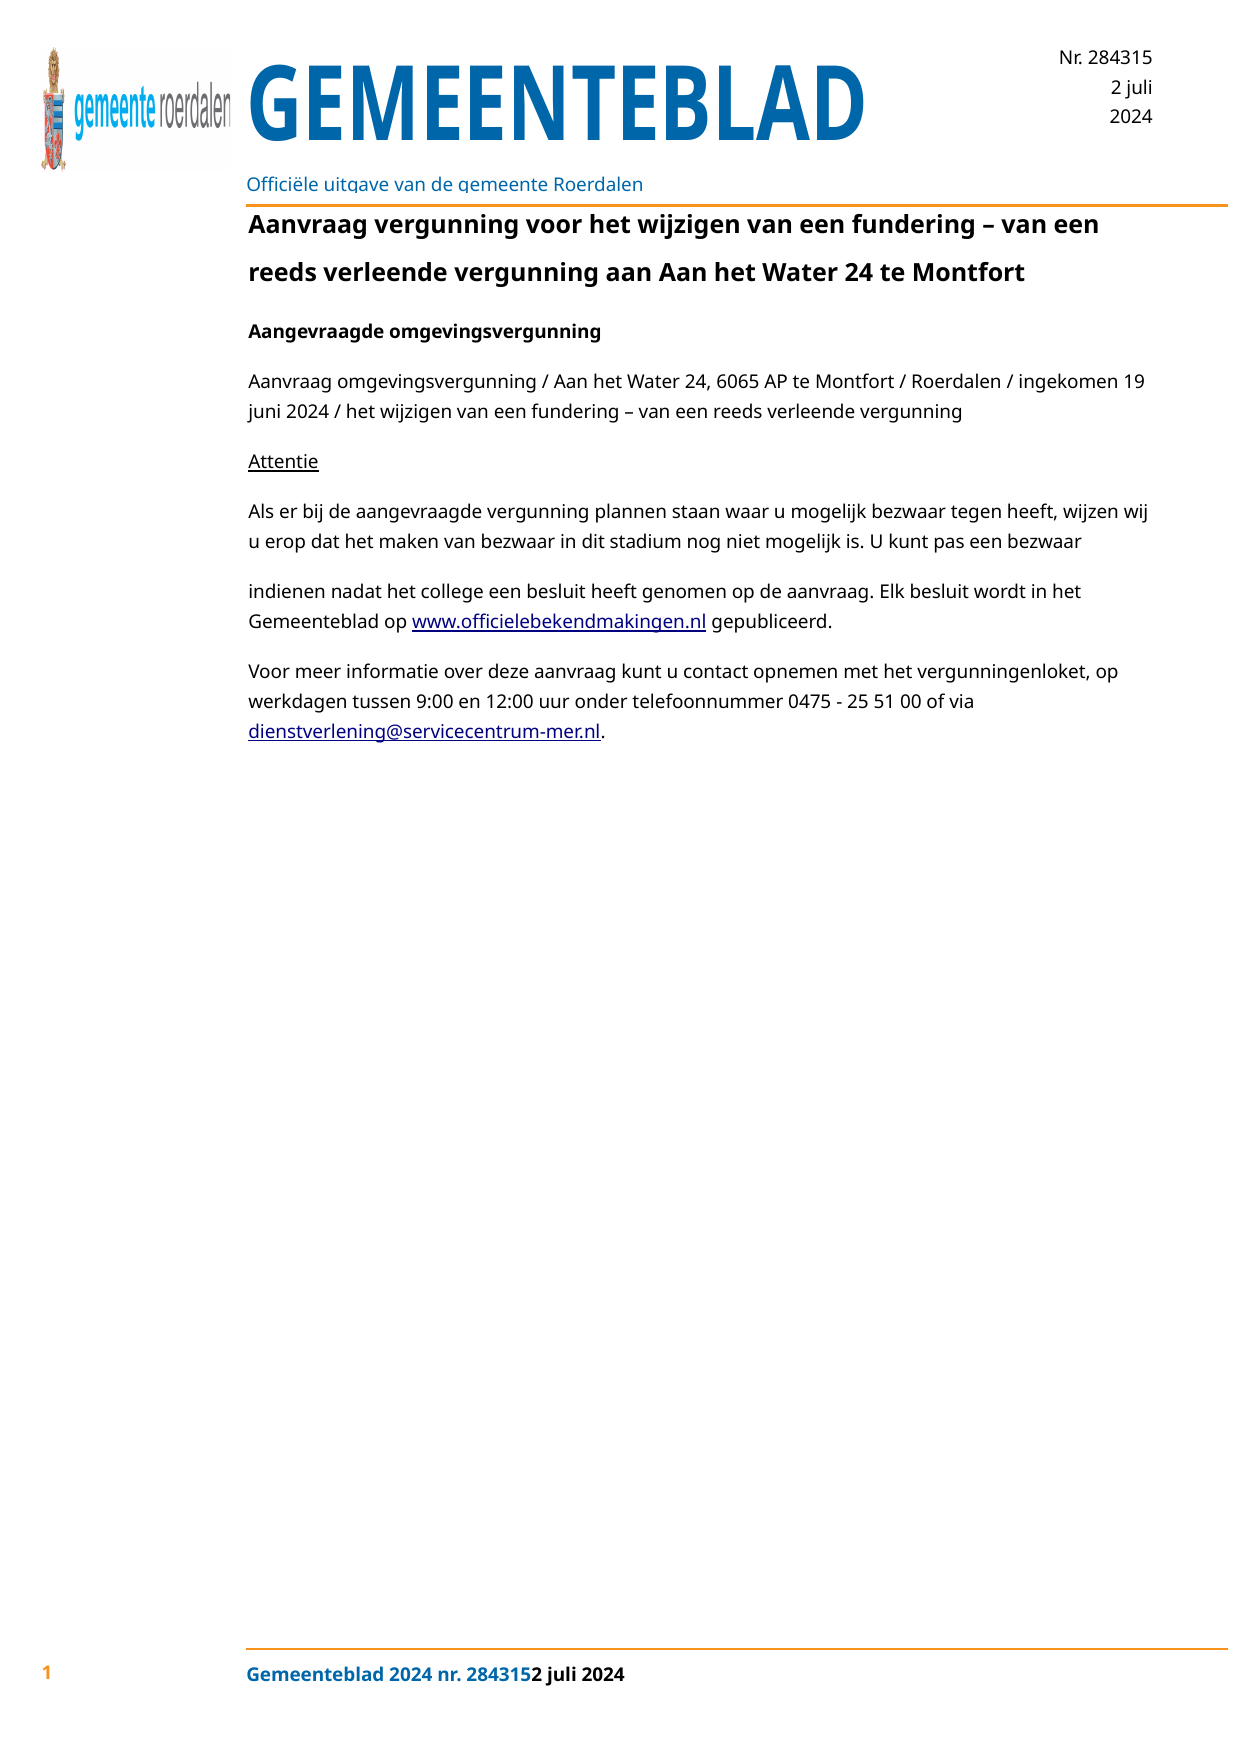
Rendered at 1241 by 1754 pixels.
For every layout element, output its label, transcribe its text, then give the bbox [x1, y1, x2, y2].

picture [41, 47, 231, 172]
text Attentie [248, 448, 1152, 474]
text Aanvraag vergunning voor het wijzigen van een fundering – van een reeds verleende vergunning aan Aan het Water 24 te Montfort [248, 207, 1152, 288]
text Als er bij de aangevraagde vergunning plannen staan waar u mogelijk bezwaar tegen heeft, wijzen wij u erop dat het maken van bezwaar in dit stadium nog niet mogelijk is. U kunt pas een bezwaar [248, 499, 1152, 554]
text Voor meer informatie over deze aanvraag kunt u contact opnemen met het vergunningenloket, op werkdagen tussen 9:00 en 12:00 uur onder telefoonnummer 0475 - 25 51 00 of via dienstverlening@servicecentrum-mer.nl. [248, 659, 1152, 744]
text Aanvraag omgevingsvergunning / Aan het Water 24, 6065 AP te Montfort / Roerdalen / ingekomen 19 juni 2024 / het wijzigen van een fundering – van een reeds verleende vergunning [248, 368, 1152, 424]
text indienen nadat het college een besluit heeft genomen op de aanvraag. Elk besluit wordt in het Gemeenteblad op www.officielebekendmakingen.nl gepubliceerd. [248, 579, 1152, 634]
text Aangevraagde omgevingsvergunning [248, 318, 1152, 344]
